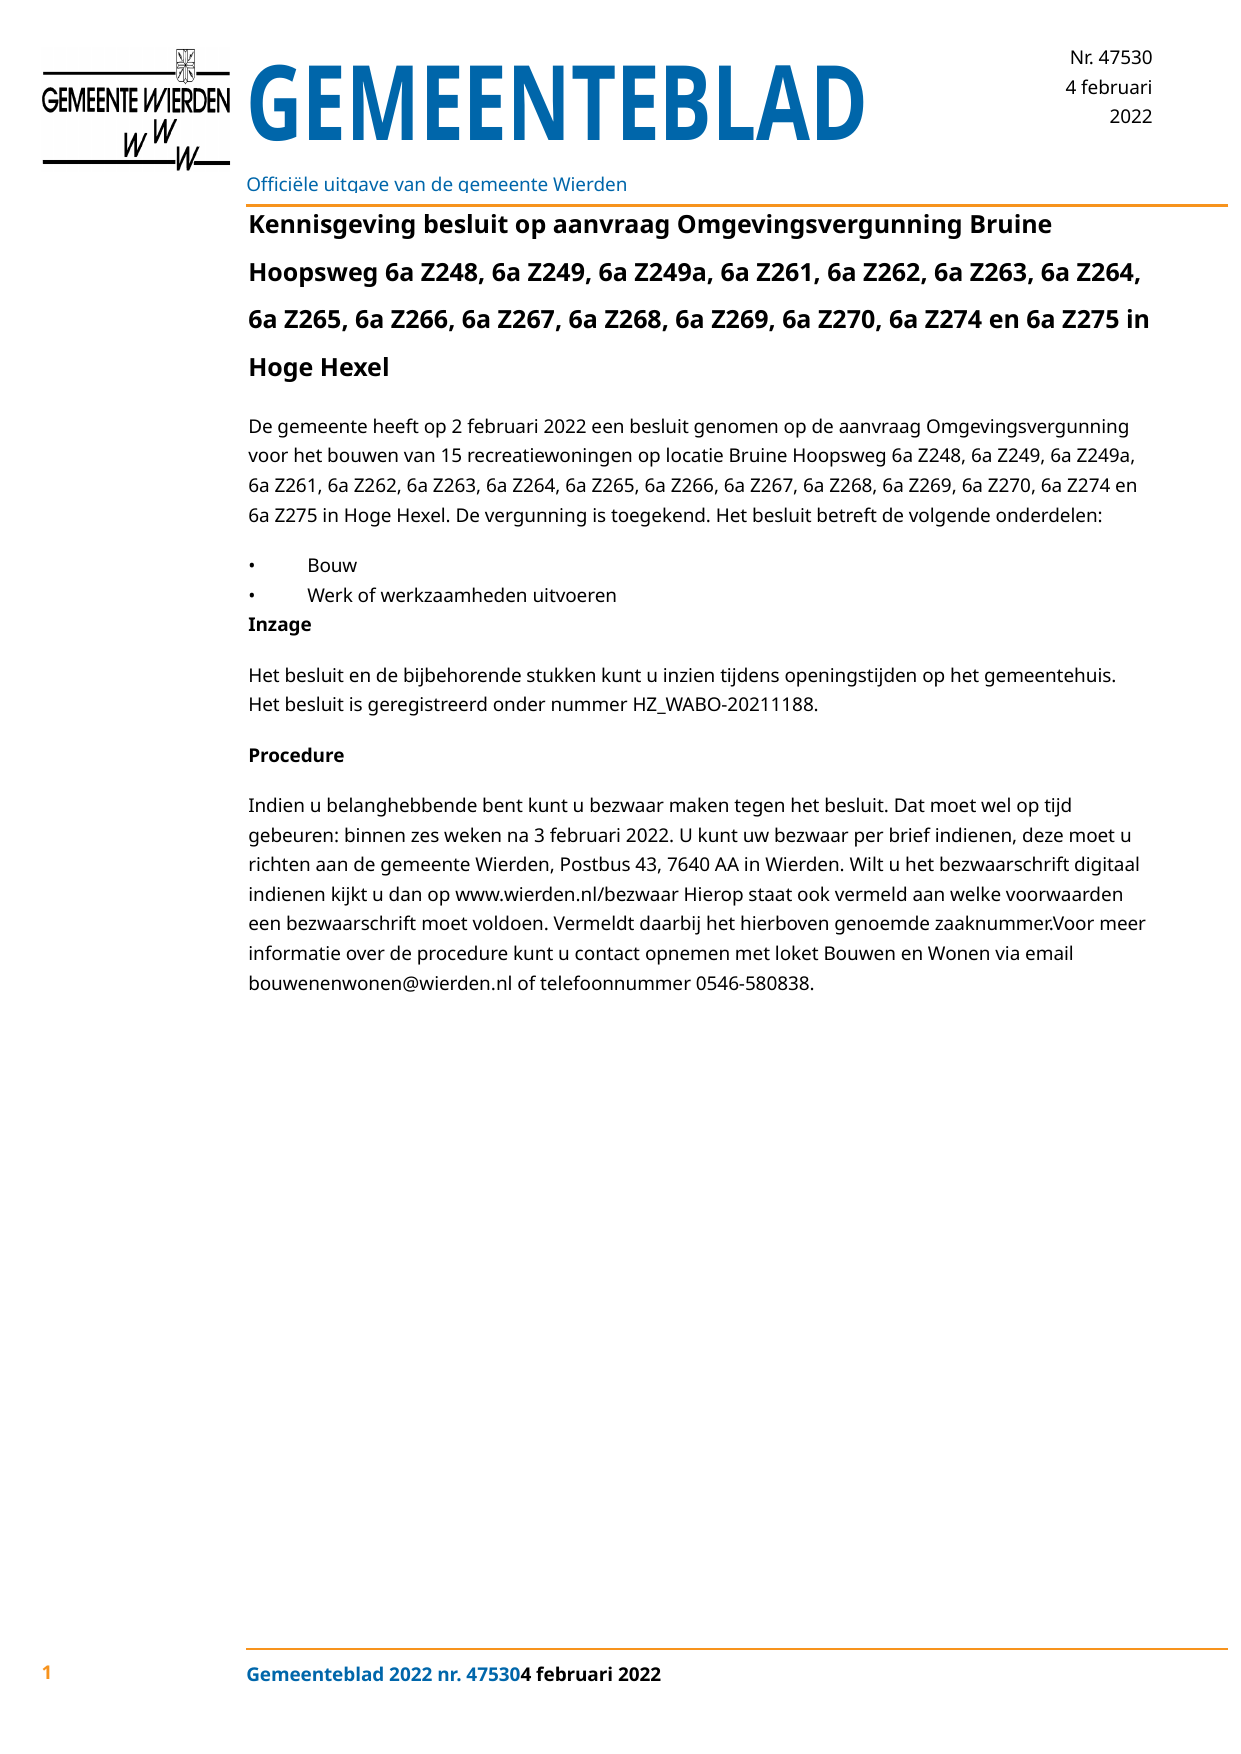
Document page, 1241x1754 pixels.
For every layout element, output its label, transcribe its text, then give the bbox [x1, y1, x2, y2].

text Kennisgeving besluit op aanvraag Omgevingsvergunning Bruine Hoopsweg 6a Z248, 6a Z249, 6a Z249a, 6a Z261, 6a Z262, 6a Z263, 6a Z264, 6a Z265, 6a Z266, 6a Z267, 6a Z268, 6a Z269, 6a Z270, 6a Z274 en 6a Z275 in Hoge Hexel [248, 207, 1152, 384]
text Het besluit en de bijbehorende stukken kunt u inzien tijdens openingstijden op het gemeentehuis. Het besluit is geregistreerd onder nummer HZ_WABO-20211188. [248, 662, 1152, 717]
list Bouw [248, 552, 1152, 578]
text De gemeente heeft op 2 februari 2022 een besluit genomen op de aanvraag Omgevingsvergunning voor het bouwen van 15 recreatiewoningen op locatie Bruine Hoopsweg 6a Z248, 6a Z249, 6a Z249a, 6a Z261, 6a Z262, 6a Z263, 6a Z264, 6a Z265, 6a Z266, 6a Z267, 6a Z268, 6a Z269, 6a Z270, 6a Z274 en 6a Z275 in Hoge Hexel. De vergunning is toegekend. Het besluit betreft de volgende onderdelen: [248, 413, 1152, 528]
picture [41, 47, 231, 172]
text Inzage [248, 611, 1152, 637]
text Procedure [248, 742, 1152, 768]
list Werk of werkzaamheden uitvoeren [248, 582, 1152, 608]
text Indien u belanghebbende bent kunt u bezwaar maken tegen het besluit. Dat moet wel op tijd gebeuren: binnen zes weken na 3 februari 2022. U kunt uw bezwaar per brief indienen, deze moet u richten aan de gemeente Wierden, Postbus 43, 7640 AA in Wierden. Wilt u het bezwaarschrift digitaal indienen kijkt u dan op www.wierden.nl/bezwaar Hierop staat ook vermeld aan welke voorwaarden een bezwaarschrift moet voldoen. Vermeldt daarbij het hierboven genoemde zaaknummer.Voor meer informatie over de procedure kunt u contact opnemen met loket Bouwen en Wonen via email bouwenenwonen@wierden.nl of telefoonnummer 0546-580838. [248, 792, 1152, 996]
